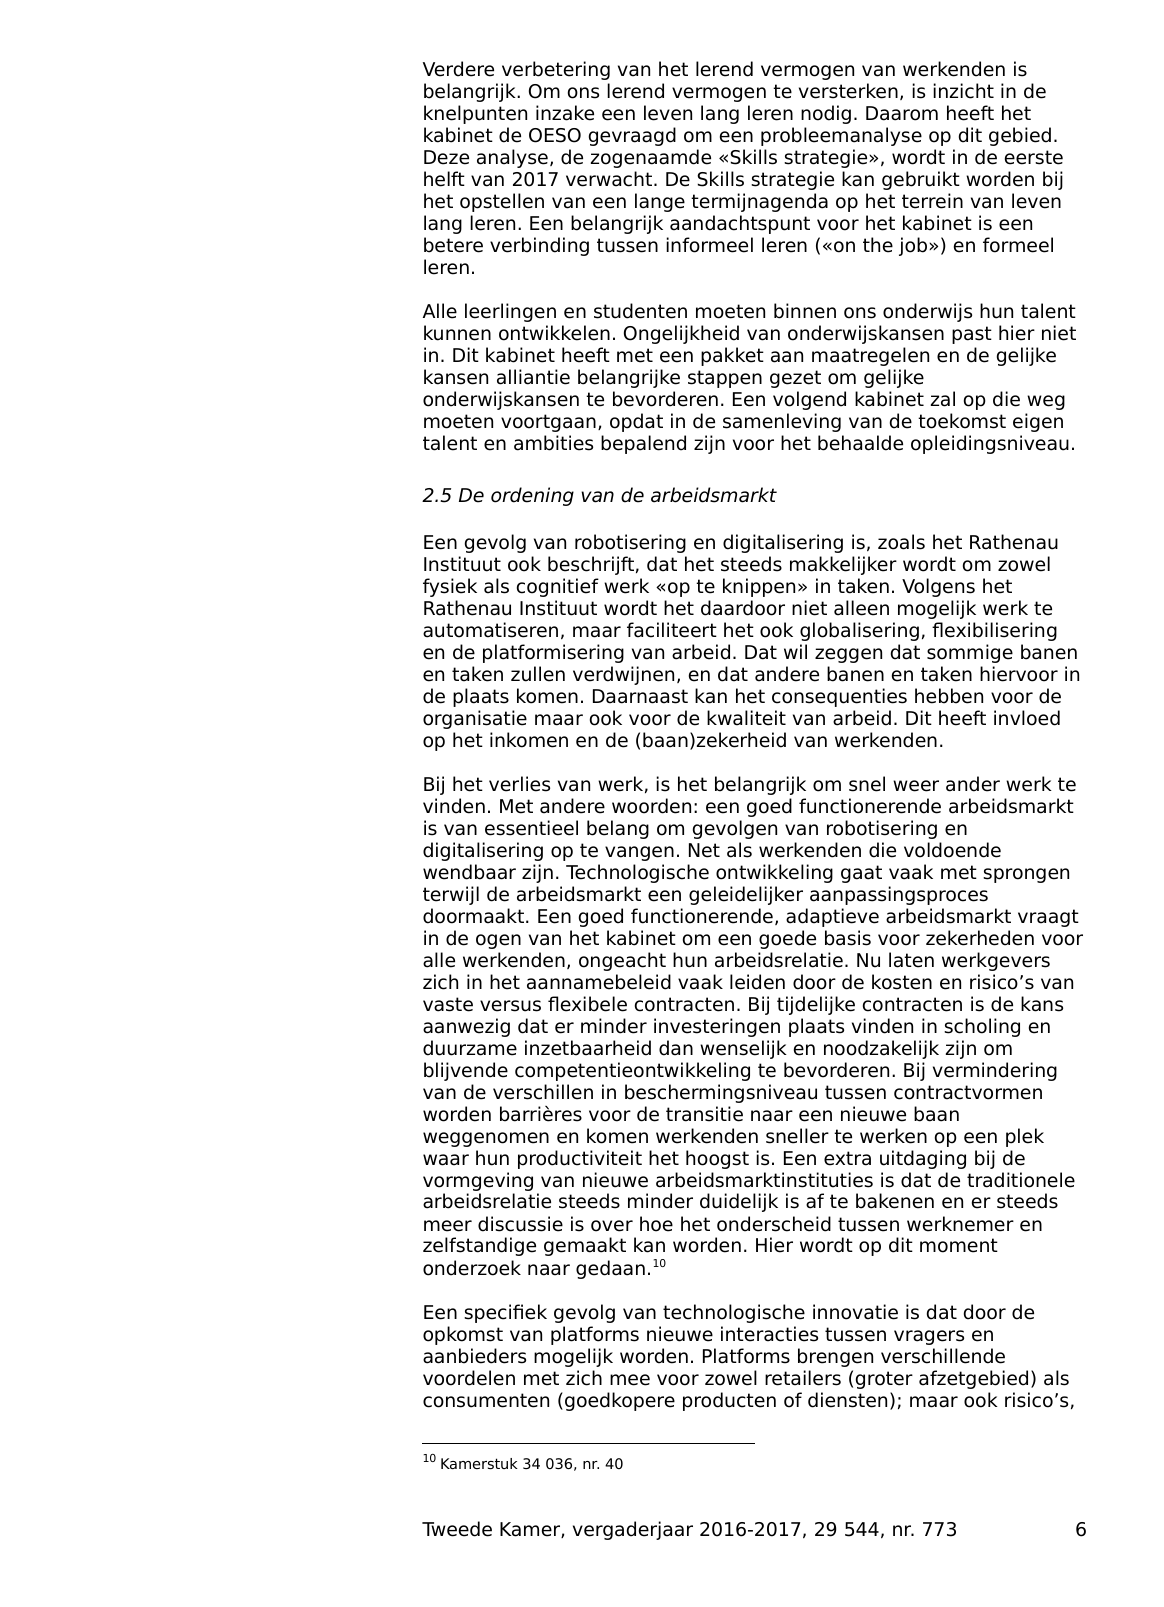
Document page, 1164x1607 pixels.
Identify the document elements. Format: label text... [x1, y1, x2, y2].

text Kamerstuk 34 036, nr. 40 [422, 1452, 1087, 1474]
subtitle 2.5 De ordening van de arbeidsmarkt [422, 485, 1087, 507]
text Een gevolg van robotisering en digitalisering is, zoals het Rathenau Instituut ook beschrijft, dat het steeds makkelijker wordt om zowel fysiek als cognitief werk «op te knippen» in taken. Volgens het Rathenau Instituut wordt het daardoor niet alleen mogelijk werk te automatiseren, maar faciliteert het ook globalisering, flexibilisering en de platformisering van arbeid. Dat wil zeggen dat sommige banen en taken zullen verdwijnen, en dat andere banen en taken hiervoor in de plaats komen. Daarnaast kan het consequenties hebben voor de organisatie maar ook voor de kwaliteit van arbeid. Dit heeft invloed op het inkomen en de (baan)zekerheid van werkenden. [422, 532, 1087, 752]
text Alle leerlingen en studenten moeten binnen ons onderwijs hun talent kunnen ontwikkelen. Ongelijkheid van onderwijskansen past hier niet in. Dit kabinet heeft met een pakket aan maatregelen en de gelijke kansen alliantie belangrijke stappen gezet om gelijke onderwijskansen te bevorderen. Een volgend kabinet zal op die weg moeten voortgaan, opdat in de samenleving van de toekomst eigen talent en ambities bepalend zijn voor het behaalde opleidingsniveau. [422, 301, 1087, 455]
text Een specifiek gevolg van technologische innovatie is dat door de opkomst van platforms nieuwe interacties tussen vragers en aanbieders mogelijk worden. Platforms brengen verschillende voordelen met zich mee voor zowel retailers (groter afzetgebied) als consumenten (goedkopere producten of diensten); maar ook risico’s, [422, 1302, 1087, 1411]
text Verdere verbetering van het lerend vermogen van werkenden is belangrijk. Om ons lerend vermogen te versterken, is inzicht in de knelpunten inzake een leven lang leren nodig. Daarom heeft het kabinet de OESO gevraagd om een probleemanalyse op dit gebied. Deze analyse, de zogenaamde «Skills strategie», wordt in de eerste helft van 2017 verwacht. De Skills strategie kan gebruikt worden bij het opstellen van een lange termijnagenda op het terrein van leven lang leren. Een belangrijk aandachtspunt voor het kabinet is een betere verbinding tussen informeel leren («on the job») en formeel leren. [422, 59, 1087, 279]
text Bij het verlies van werk, is het belangrijk om snel weer ander werk te vinden. Met andere woorden: een goed functionerende arbeidsmarkt is van essentieel belang om gevolgen van robotisering en digitalisering op te vangen. Net als werkenden die voldoende wendbaar zijn. Technologische ontwikkeling gaat vaak met sprongen terwijl de arbeidsmarkt een geleidelijker aanpassingsproces doormaakt. Een goed functionerende, adaptieve arbeidsmarkt vraagt in de ogen van het kabinet om een goede basis voor zekerheden voor alle werkenden, ongeacht hun arbeidsrelatie. Nu laten werkgevers zich in het aannamebeleid vaak leiden door de kosten en risico’s van vaste versus flexibele contracten. Bij tijdelijke contracten is de kans aanwezig dat er minder investeringen plaats vinden in scholing en duurzame inzetbaarheid dan wenselijk en noodzakelijk zijn om blijvende competentieontwikkeling te bevorderen. Bij vermindering van de verschillen in beschermingsniveau tussen contractvormen worden barrières voor de transitie naar een nieuwe baan weggenomen en komen werkenden sneller te werken op een plek waar hun productiviteit het hoogst is. Een extra uitdaging bij de vormgeving van nieuwe arbeidsmarktinstituties is dat de traditionele arbeidsrelatie steeds minder duidelijk is af te bakenen en er steeds meer discussie is over hoe het onderscheid tussen werknemer en zelfstandige gemaakt kan worden. Hier wordt op dit moment onderzoek naar gedaan. [422, 774, 1087, 1279]
